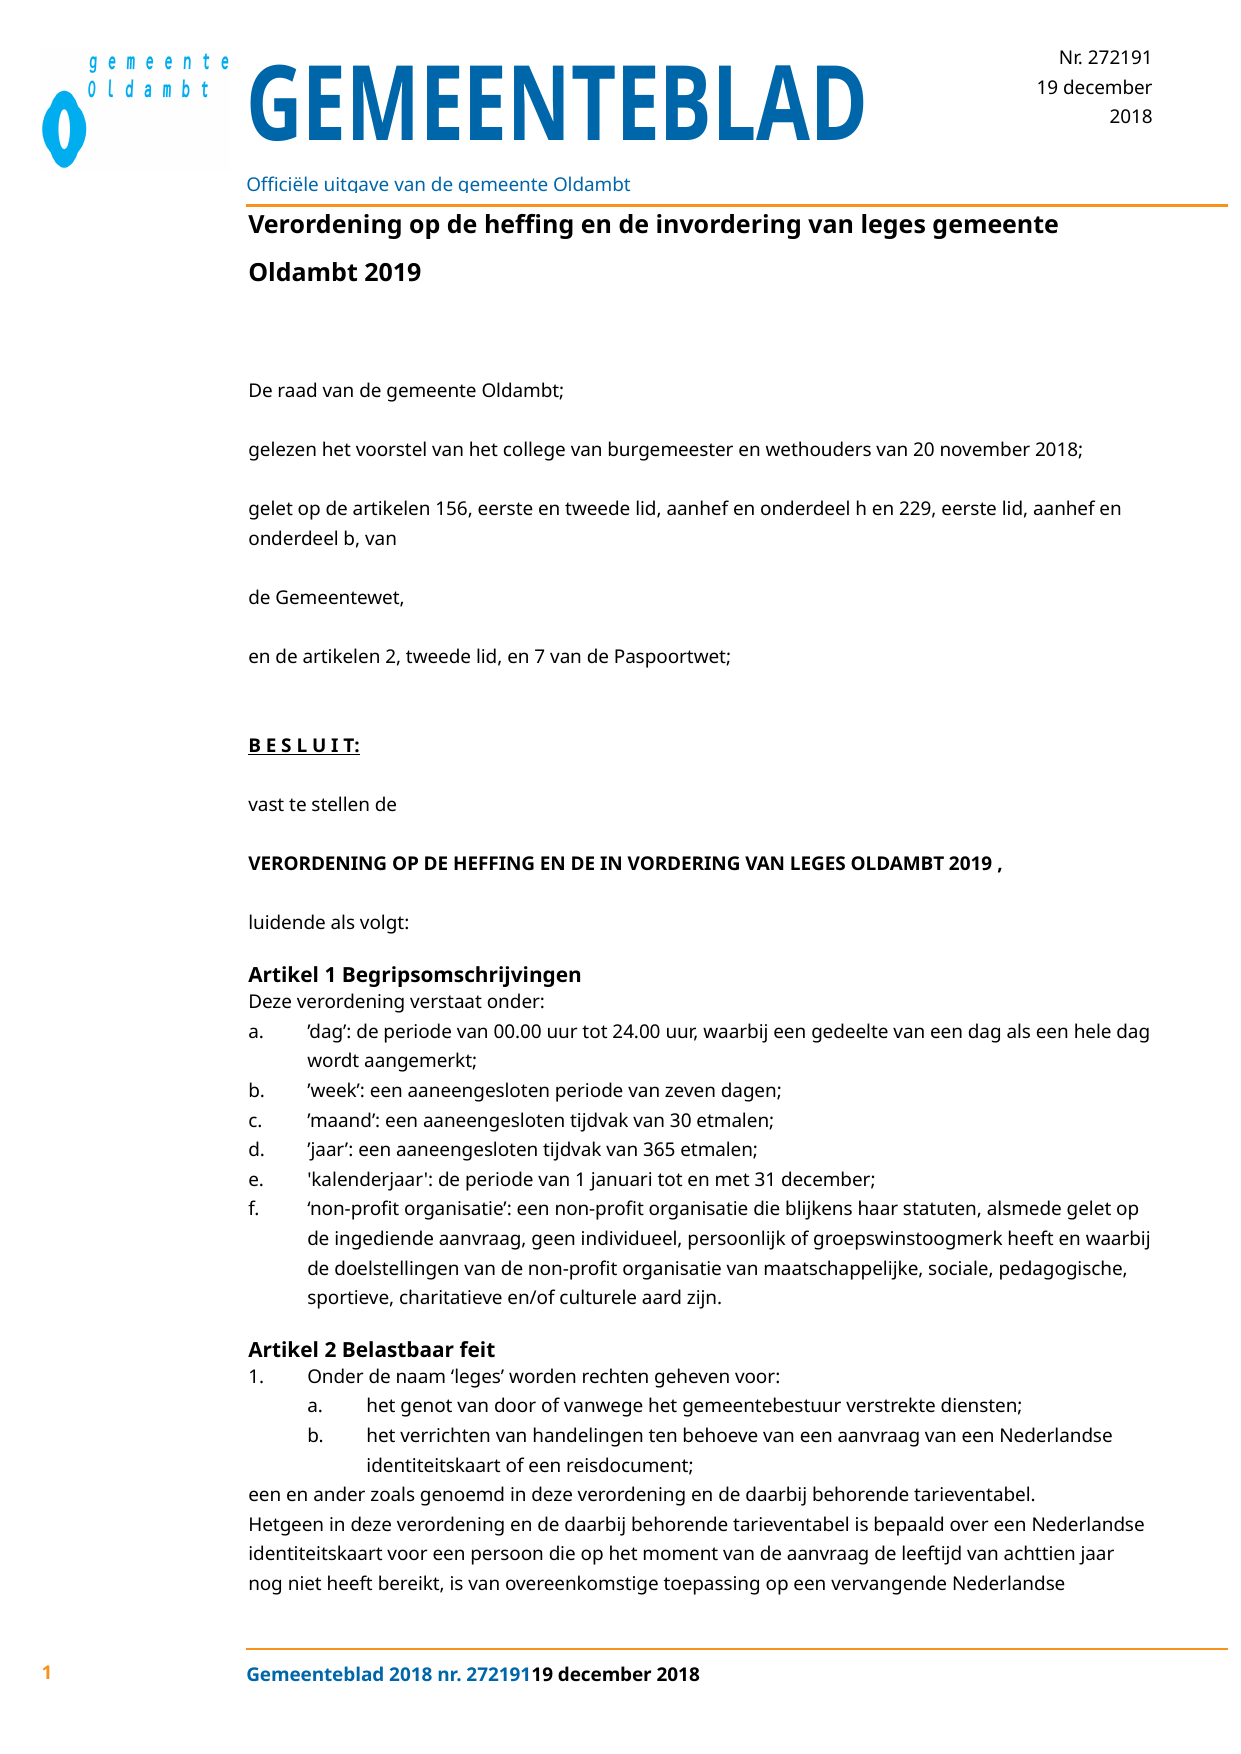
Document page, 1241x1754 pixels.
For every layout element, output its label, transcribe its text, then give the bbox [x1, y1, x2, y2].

text Artikel 1 Begripsomschrijvingen [248, 960, 1152, 988]
text vast te stellen de [248, 791, 1152, 817]
text en de artikelen 2, tweede lid, en 7 van de Paspoortwet; [248, 643, 1152, 669]
text De raad van de gemeente Oldambt; [248, 377, 1152, 403]
list Onder de naam ‘leges’ worden rechten geheven voor: [248, 1363, 1152, 1389]
list ’maand’: een aaneengesloten tijdvak van 30 etmalen; [248, 1107, 1152, 1132]
text luidende als volgt: [248, 909, 1152, 935]
text VERORDENING OP DE HEFFING EN DE IN VORDERING VAN LEGES OLDAMBT 2019 , [248, 850, 1152, 876]
picture [41, 47, 231, 172]
list ‘non-profit organisatie’: een non-profit organisatie die blijkens haar statuten, alsmede gelet op de ingediende aanvraag, geen individueel, persoonlijk of groepswinstoogmerk heeft en waarbij de doelstellingen van de non-profit organisatie van maatschappelijke, sociale, pedagogische, sportieve, charitatieve en/of culturele aard zijn. [248, 1196, 1152, 1310]
list ’dag’: de periode van 00.00 uur tot 24.00 uur, waarbij een gedeelte van een dag als een hele dag wordt aangemerkt; [248, 1018, 1152, 1073]
text Deze verordening verstaat onder: [248, 988, 1152, 1014]
text Artikel 2 Belastbaar feit [248, 1335, 1152, 1363]
list ’jaar’: een aaneengesloten tijdvak van 365 etmalen; [248, 1136, 1152, 1162]
list ’week’: een aaneengesloten periode van zeven dagen; [248, 1077, 1152, 1103]
text gelet op de artikelen 156, eerste en tweede lid, aanhef en onderdeel h en 229, eerste lid, aanhef en onderdeel b, van [248, 495, 1152, 551]
list het verrichten van handelingen ten behoeve van een aanvraag van een Nederlandse identiteitskaart of een reisdocument; [307, 1422, 1152, 1478]
text B E S L U I T: [248, 732, 1152, 758]
text gelezen het voorstel van het college van burgemeester en wethouders van 20 november 2018; [248, 436, 1152, 462]
text een en ander zoals genoemd in deze verordening en de daarbij behorende tarieventabel. [248, 1481, 1152, 1507]
list 'kalenderjaar': de periode van 1 januari tot en met 31 december; [248, 1166, 1152, 1192]
text Verordening op de heffing en de invordering van leges gemeente Oldambt 2019 [248, 207, 1152, 288]
list het genot van door of vanwege het gemeentebestuur verstrekte diensten; [307, 1393, 1152, 1418]
text Hetgeen in deze verordening en de daarbij behorende tarieventabel is bepaald over een Nederlandse identiteitskaart voor een persoon die op het moment van de aanvraag de leeftijd van achttien jaar nog niet heeft bereikt, is van overeenkomstige toepassing op een vervangende Nederlandse [248, 1511, 1152, 1596]
text de Gemeentewet, [248, 584, 1152, 610]
